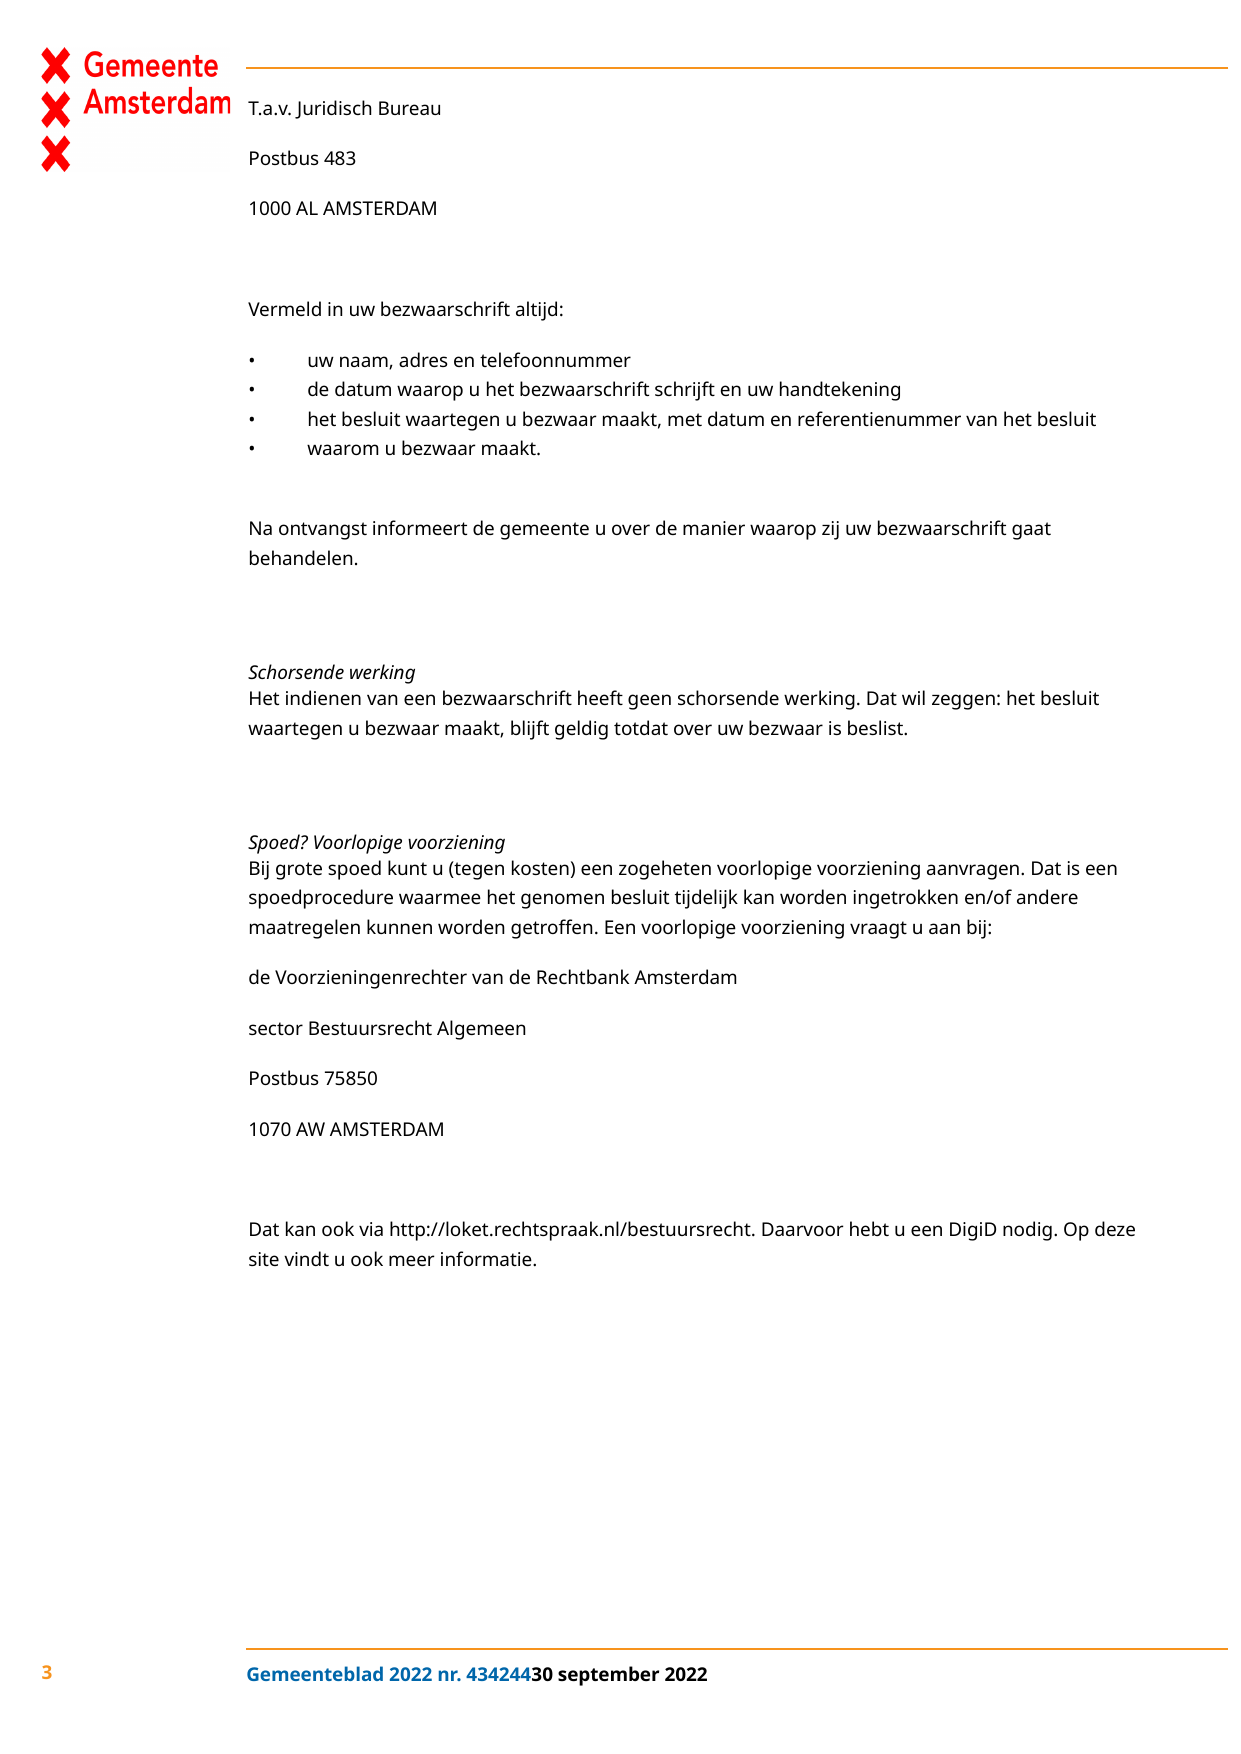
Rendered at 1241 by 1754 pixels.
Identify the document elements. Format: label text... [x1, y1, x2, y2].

text Bij grote spoed kunt u (tegen kosten) een zogeheten voorlopige voorziening aanvragen. Dat is een spoedprocedure waarmee het genomen besluit tijdelijk kan worden ingetrokken en/of andere maatregelen kunnen worden getroffen. Een voorlopige voorziening vraagt u aan bij: [248, 855, 1152, 940]
list waarom u bezwaar maakt. [248, 436, 1152, 461]
list het besluit waartegen u bezwaar maakt, met datum en referentienummer van het besluit [248, 406, 1152, 432]
text Spoed? Voorlopige voorziening [248, 829, 1152, 855]
text Schorsende werking [248, 659, 1152, 685]
text sector Bestuursrecht Algemeen [248, 1015, 1152, 1041]
text T.a.v. Juridisch Bureau [248, 95, 1152, 121]
text Postbus 483 [248, 145, 1152, 171]
list uw naam, adres en telefoonnummer [248, 347, 1152, 373]
list de datum waarop u het bezwaarschrift schrijft en uw handtekening [248, 376, 1152, 402]
text Het indienen van een bezwaarschrift heeft geen schorsende werking. Dat wil zeggen: het besluit waartegen u bezwaar maakt, blijft geldig totdat over uw bezwaar is beslist. [248, 685, 1152, 741]
text 1000 AL AMSTERDAM [248, 196, 1152, 221]
text Postbus 75850 [248, 1065, 1152, 1091]
text de Voorzieningenrechter van de Rechtbank Amsterdam [248, 964, 1152, 990]
text Vermeld in uw bezwaarschrift altijd: [248, 296, 1152, 322]
picture [41, 47, 231, 172]
text Na ontvangst informeert de gemeente u over de manier waarop zij uw bezwaarschrift gaat behandelen. [248, 516, 1152, 571]
text 1070 AW AMSTERDAM [248, 1116, 1152, 1142]
text Dat kan ook via http://loket.rechtspraak.nl/bestuursrecht. Daarvoor hebt u een DigiD nodig. Op deze site vindt u ook meer informatie. [248, 1217, 1152, 1272]
